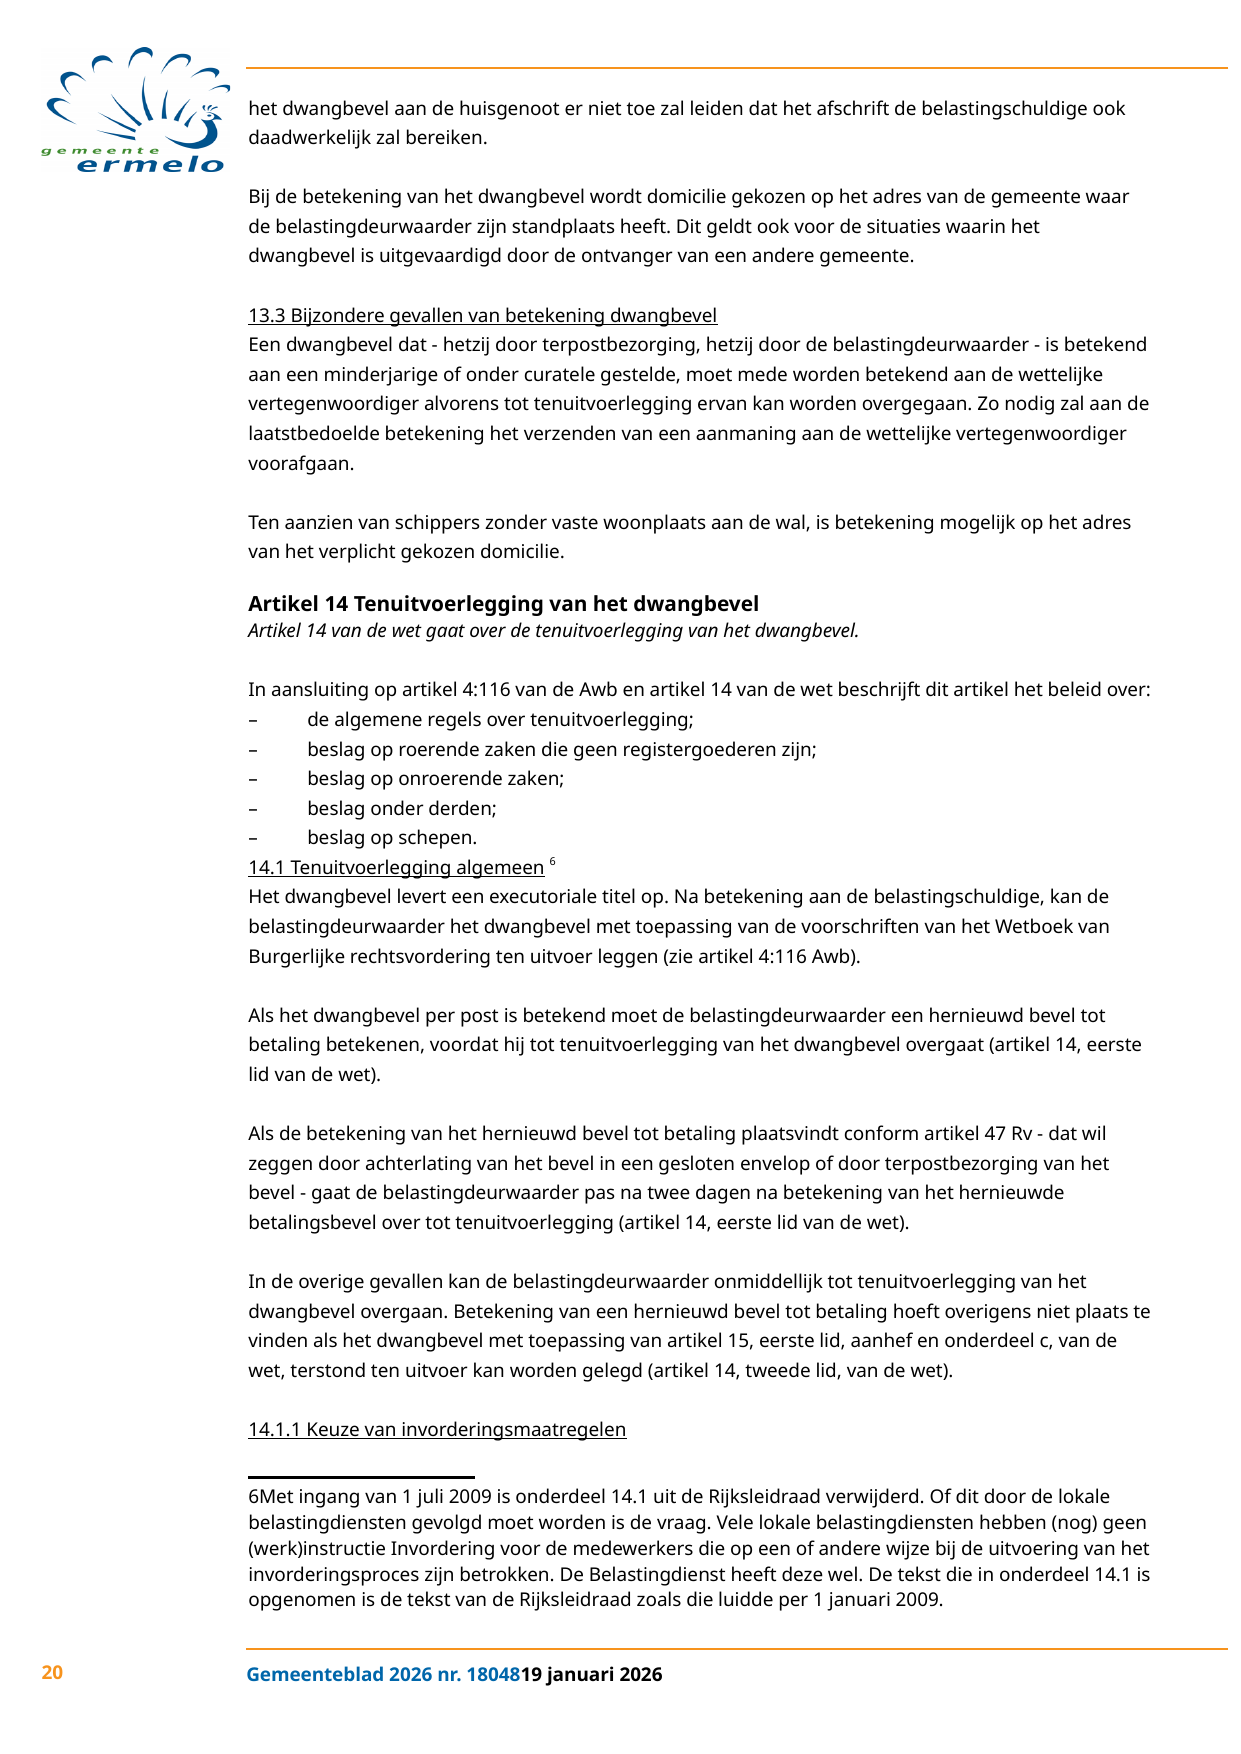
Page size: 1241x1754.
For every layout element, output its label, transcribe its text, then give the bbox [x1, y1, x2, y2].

picture [41, 47, 231, 172]
text het dwangbevel aan de huisgenoot er niet toe zal leiden dat het afschrift de belastingschuldige ook daadwerkelijk zal bereiken. [248, 95, 1152, 150]
text 14.1 Tenuitvoerlegging algemeen [248, 854, 1152, 880]
text 14.1.1 Keuze van invorderingsmaatregelen [248, 1416, 1152, 1442]
list beslag op roerende zaken die geen registergoederen zijn; [248, 736, 1152, 761]
text Een dwangbevel dat - hetzij door terpostbezorging, hetzij door de belastingdeurwaarder - is betekend aan een minderjarige of onder curatele gestelde, moet mede worden betekend aan de wettelijke vertegenwoordiger alvorens tot tenuitvoerlegging ervan kan worden overgegaan. Zo nodig zal aan de laatstbedoelde betekening het verzenden van een aanmaning aan de wettelijke vertegenwoordiger voorafgaan. [248, 331, 1152, 476]
text 13.3 Bijzondere gevallen van betekening dwangbevel [248, 302, 1152, 328]
text Het dwangbevel levert een executoriale titel op. Na betekening aan de belastingschuldige, kan de belastingdeurwaarder het dwangbevel met toepassing van de voorschriften van het Wetboek van Burgerlijke rechtsvordering ten uitvoer leggen (zie artikel 4:116 Awb). [248, 884, 1152, 968]
text Als het dwangbevel per post is betekend moet de belastingdeurwaarder een hernieuwd bevel tot betaling betekenen, voordat hij tot tenuitvoerlegging van het dwangbevel overgaat (artikel 14, eerste lid van de wet). [248, 1002, 1152, 1087]
list de algemene regels over tenuitvoerlegging; [248, 706, 1152, 732]
text Artikel 14 van de wet gaat over de tenuitvoerlegging van het dwangbevel. [248, 617, 1152, 643]
text In aansluiting op artikel 4:116 van de Awb en artikel 14 van de wet beschrijft dit artikel het beleid over: [248, 677, 1152, 702]
text Ten aanzien van schippers zonder vaste woonplaats aan de wal, is betekening mogelijk op het adres van het verplicht gekozen domicilie. [248, 509, 1152, 564]
text In de overige gevallen kan de belastingdeurwaarder onmiddellijk tot tenuitvoerlegging van het dwangbevel overgaan. Betekening van een hernieuwd bevel tot betaling hoeft overigens niet plaats te vinden als het dwangbevel met toepassing van artikel 15, eerste lid, aanhef en onderdeel c, van de wet, terstond ten uitvoer kan worden gelegd (artikel 14, tweede lid, van de wet). [248, 1268, 1152, 1383]
text Bij de betekening van het dwangbevel wordt domicilie gekozen op het adres van de gemeente waar de belastingdeurwaarder zijn standplaats heeft. Dit geldt ook voor de situaties waarin het dwangbevel is uitgevaardigd door de ontvanger van een andere gemeente. [248, 183, 1152, 268]
list beslag op onroerende zaken; [248, 765, 1152, 791]
text Als de betekening van het hernieuwd bevel tot betaling plaatsvindt conform artikel 47 Rv - dat wil zeggen door achterlating van het bevel in een gesloten envelop of door terpostbezorging van het bevel - gaat de belastingdeurwaarder pas na twee dagen na betekening van het hernieuwde betalingsbevel over tot tenuitvoerlegging (artikel 14, eerste lid van de wet). [248, 1120, 1152, 1235]
text Artikel 14 Tenuitvoerlegging van het dwangbevel [248, 589, 1152, 617]
text Met ingang van 1 juli 2009 is onderdeel 14.1 uit de Rijksleidraad verwijderd. Of dit door de lokale belastingdiensten gevolgd moet worden is de vraag. Vele lokale belastingdiensten hebben (nog) geen (werk)instructie Invordering voor de medewerkers die op een of andere wijze bij de uitvoering van het invorderingsproces zijn betrokken. De Belastingdienst heeft deze wel. De tekst die in onderdeel 14.1 is opgenomen is de tekst van de Rijksleidraad zoals die luidde per 1 januari 2009. [248, 1483, 1152, 1612]
list beslag op schepen. [248, 824, 1152, 850]
list beslag onder derden; [248, 795, 1152, 821]
